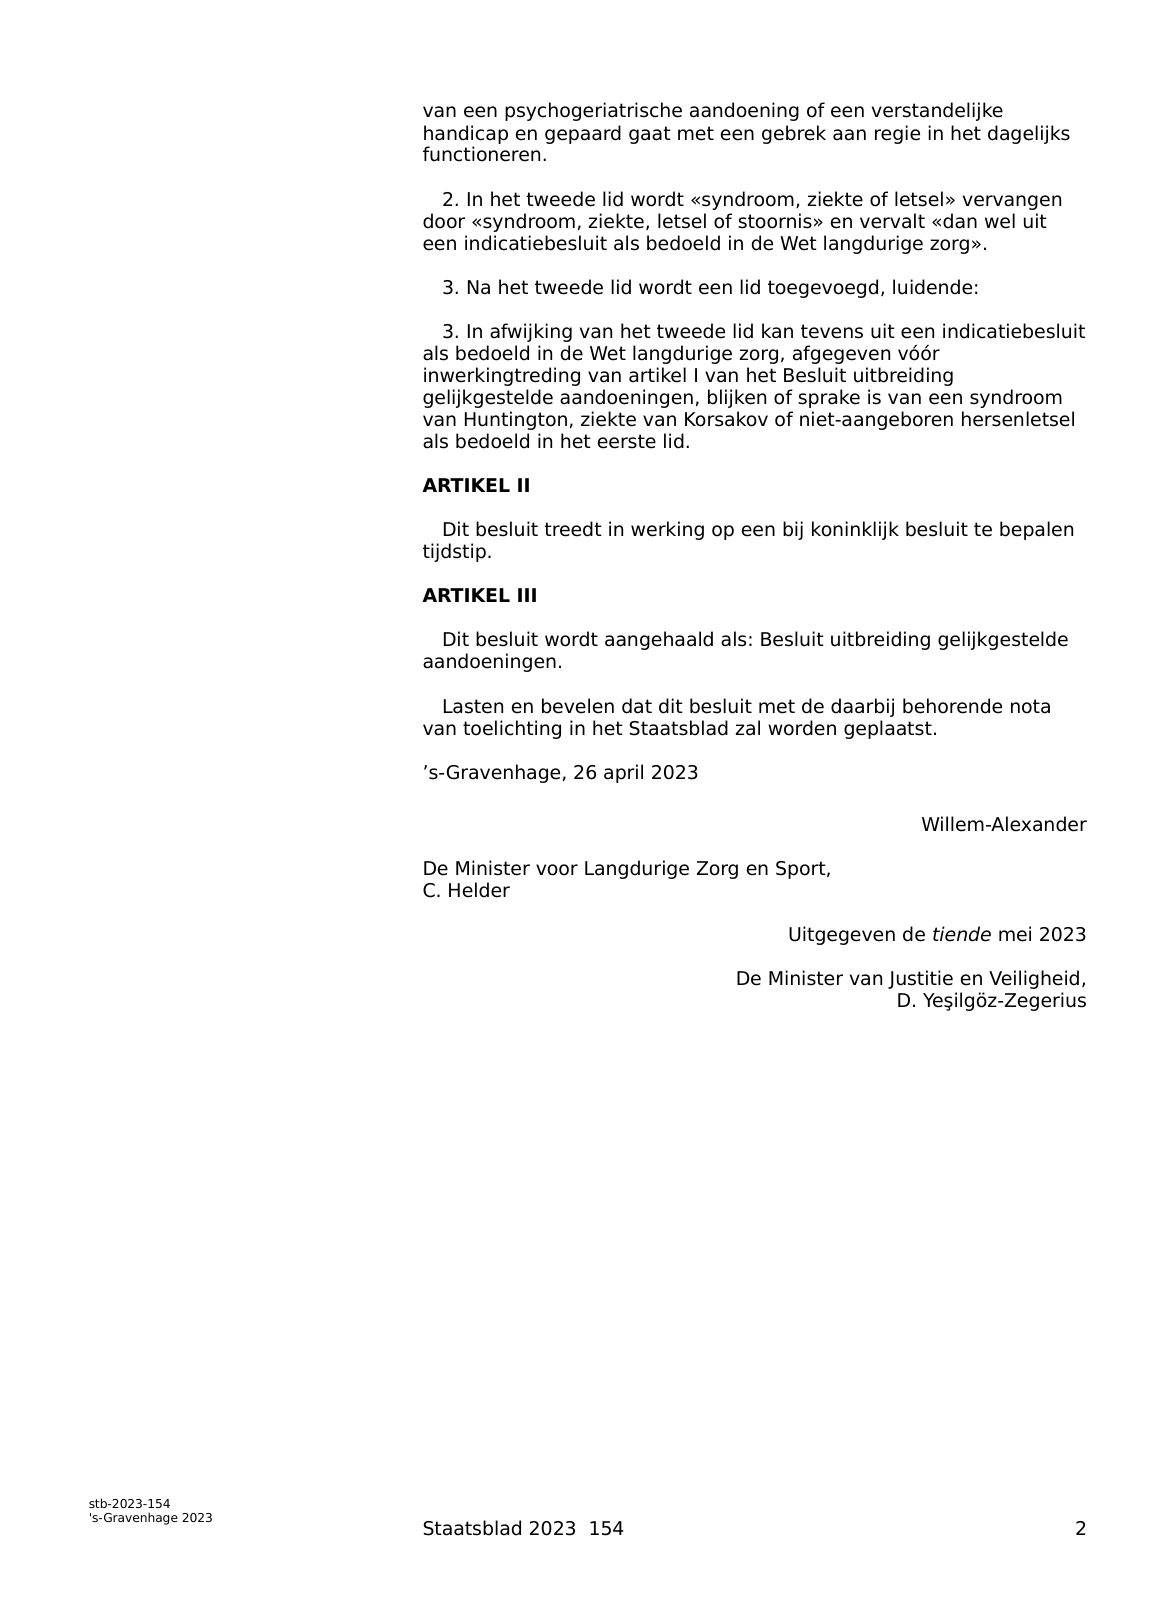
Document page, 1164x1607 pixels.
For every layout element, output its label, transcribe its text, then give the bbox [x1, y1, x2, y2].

text Dit besluit treedt in werking op een bij koninklijk besluit te bepalen tijdstip. [422, 519, 1087, 563]
text De Minister van Justitie en Veiligheid, D. Yeşilgöz-Zegerius [422, 968, 1087, 1012]
text 3. Na het tweede lid wordt een lid toegevoegd, luidende: [422, 277, 1087, 299]
subtitle ARTIKEL II [422, 475, 1087, 497]
text De Minister voor Langdurige Zorg en Sport, C. Helder [422, 858, 1087, 902]
text Willem-Alexander [422, 814, 1087, 836]
subtitle ARTIKEL III [422, 585, 1087, 607]
text Dit besluit wordt aangehaald als: Besluit uitbreiding gelijkgestelde aandoeningen. [422, 629, 1087, 673]
text Lasten en bevelen dat dit besluit met de daarbij behorende nota van toelichting in het Staatsblad zal worden geplaatst. [422, 696, 1087, 739]
text 's-Gravenhage 2023 [88, 1511, 323, 1525]
text van een psychogeriatrische aandoening of een verstandelijke handicap en gepaard gaat met een gebrek aan regie in het dagelijks functioneren. [422, 100, 1087, 166]
text 3. In afwijking van het tweede lid kan tevens uit een indicatiebesluit als bedoeld in de Wet langdurige zorg, afgegeven vóór inwerkingtreding van artikel I van het Besluit uitbreiding gelijkgestelde aandoeningen, blijken of sprake is van een syndroom van Huntington, ziekte van Korsakov of niet-aangeboren hersenletsel als bedoeld in het eerste lid. [422, 321, 1087, 453]
text 2. In het tweede lid wordt «syndroom, ziekte of letsel» vervangen door «syndroom, ziekte, letsel of stoornis» en vervalt «dan wel uit een indicatiebesluit als bedoeld in de Wet langdurige zorg». [422, 188, 1087, 254]
text Uitgegeven de tiende mei 2023 [422, 924, 1087, 946]
text ’s-Gravenhage, 26 april 2023 [422, 762, 1087, 784]
text stb-2023-154 [88, 1497, 323, 1511]
